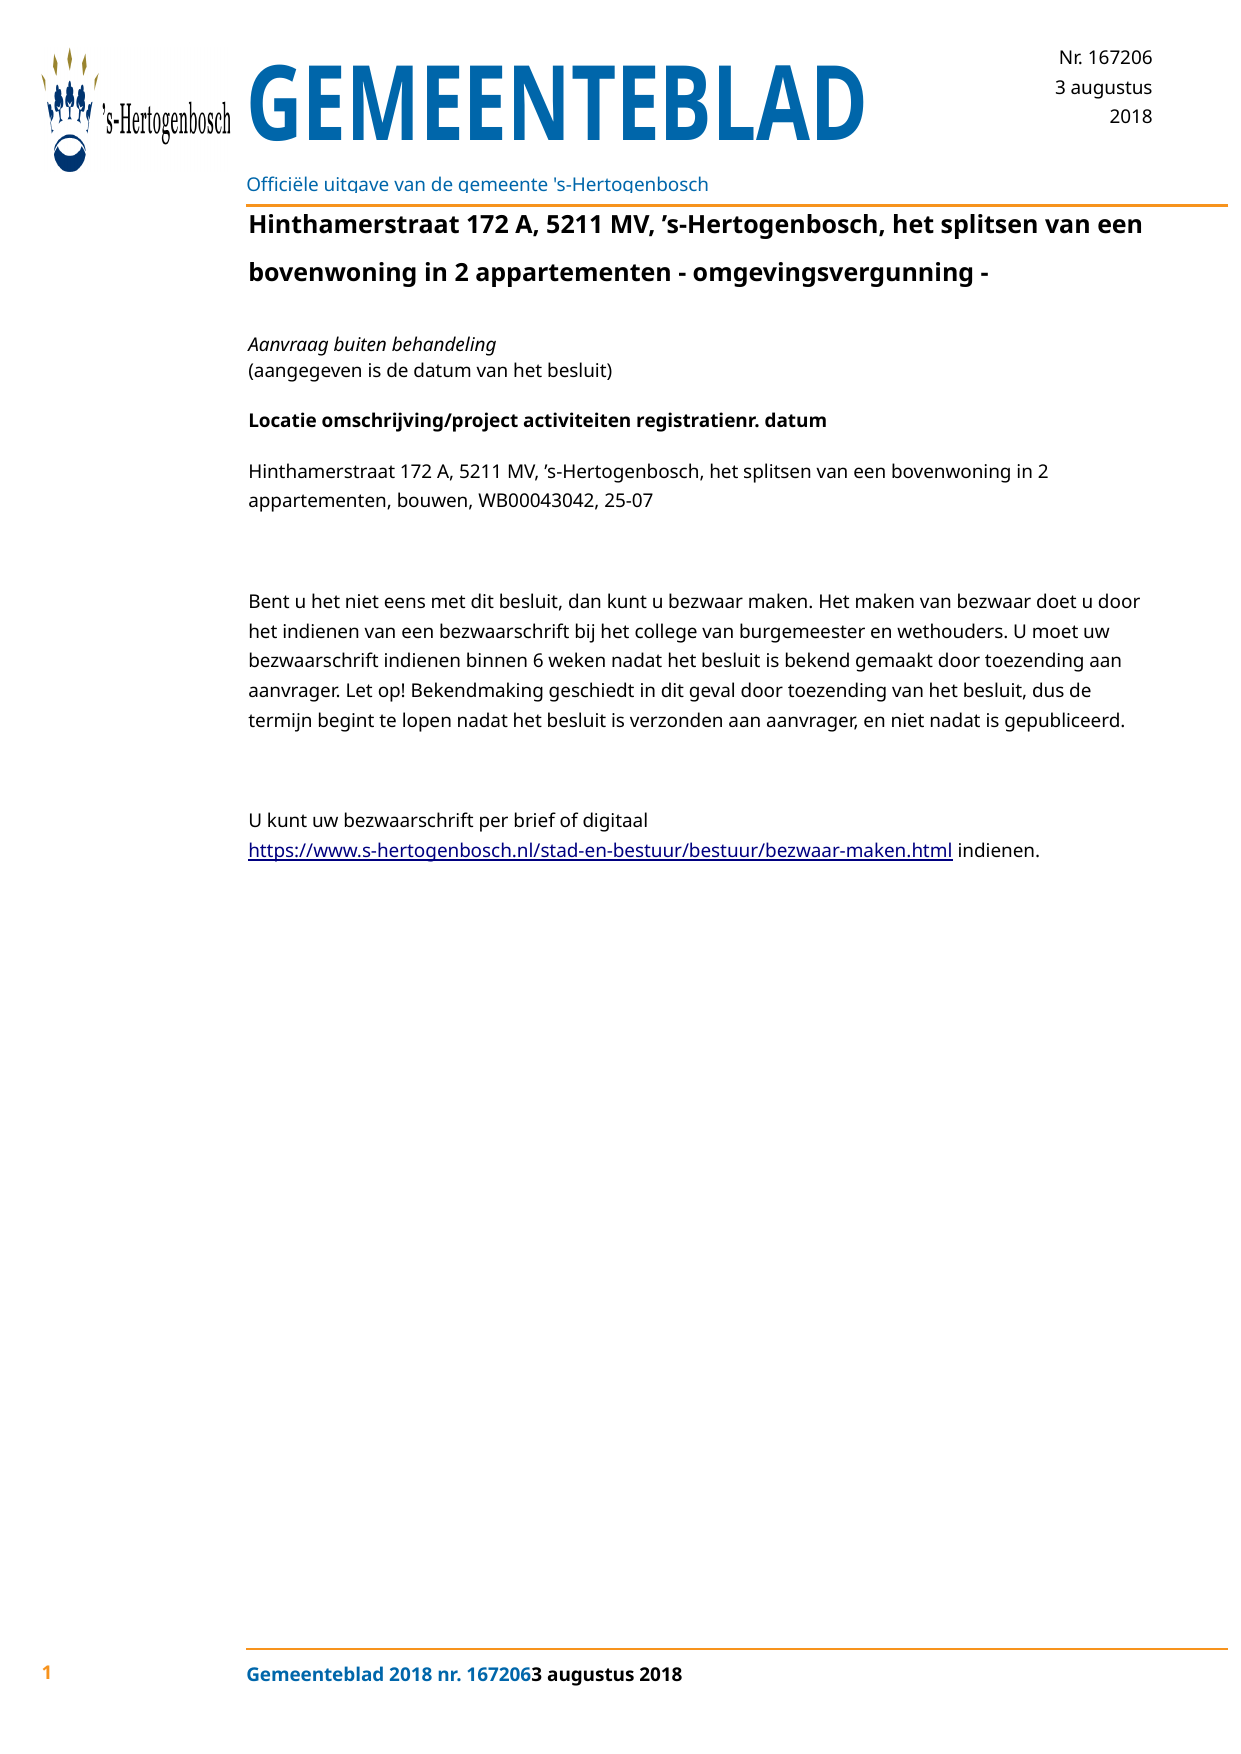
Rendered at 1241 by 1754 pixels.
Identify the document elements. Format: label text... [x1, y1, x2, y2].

text (aangegeven is de datum van het besluit) [248, 357, 1152, 383]
picture [41, 47, 231, 172]
text Bent u het niet eens met dit besluit, dan kunt u bezwaar maken. Het maken van bezwaar doet u door het indienen van een bezwaarschrift bij het college van burgemeester en wethouders. U moet uw bezwaarschrift indienen binnen 6 weken nadat het besluit is bekend gemaakt door toezending aan aanvrager. Let op! Bekendmaking geschiedt in dit geval door toezending van het besluit, dus de termijn begint te lopen nadat het besluit is verzonden aan aanvrager, en niet nadat is gepubliceerd. [248, 588, 1152, 732]
text Aanvraag buiten behandeling [248, 331, 1152, 357]
text U kunt uw bezwaarschrift per brief of digitaal https://www.s-hertogenbosch.nl/stad-en-bestuur/bestuur/bezwaar-maken.html indienen. [248, 808, 1152, 863]
text Hinthamerstraat 172 A, 5211 MV, ’s-Hertogenbosch, het splitsen van een bovenwoning in 2 appartementen - omgevingsvergunning - [248, 207, 1152, 288]
text Locatie omschrijving/project activiteiten registratienr. datum [248, 408, 1152, 433]
text Hinthamerstraat 172 A, 5211 MV, ’s-Hertogenbosch, het splitsen van een bovenwoning in 2 appartementen, bouwen, WB00043042, 25-07 [248, 458, 1152, 513]
